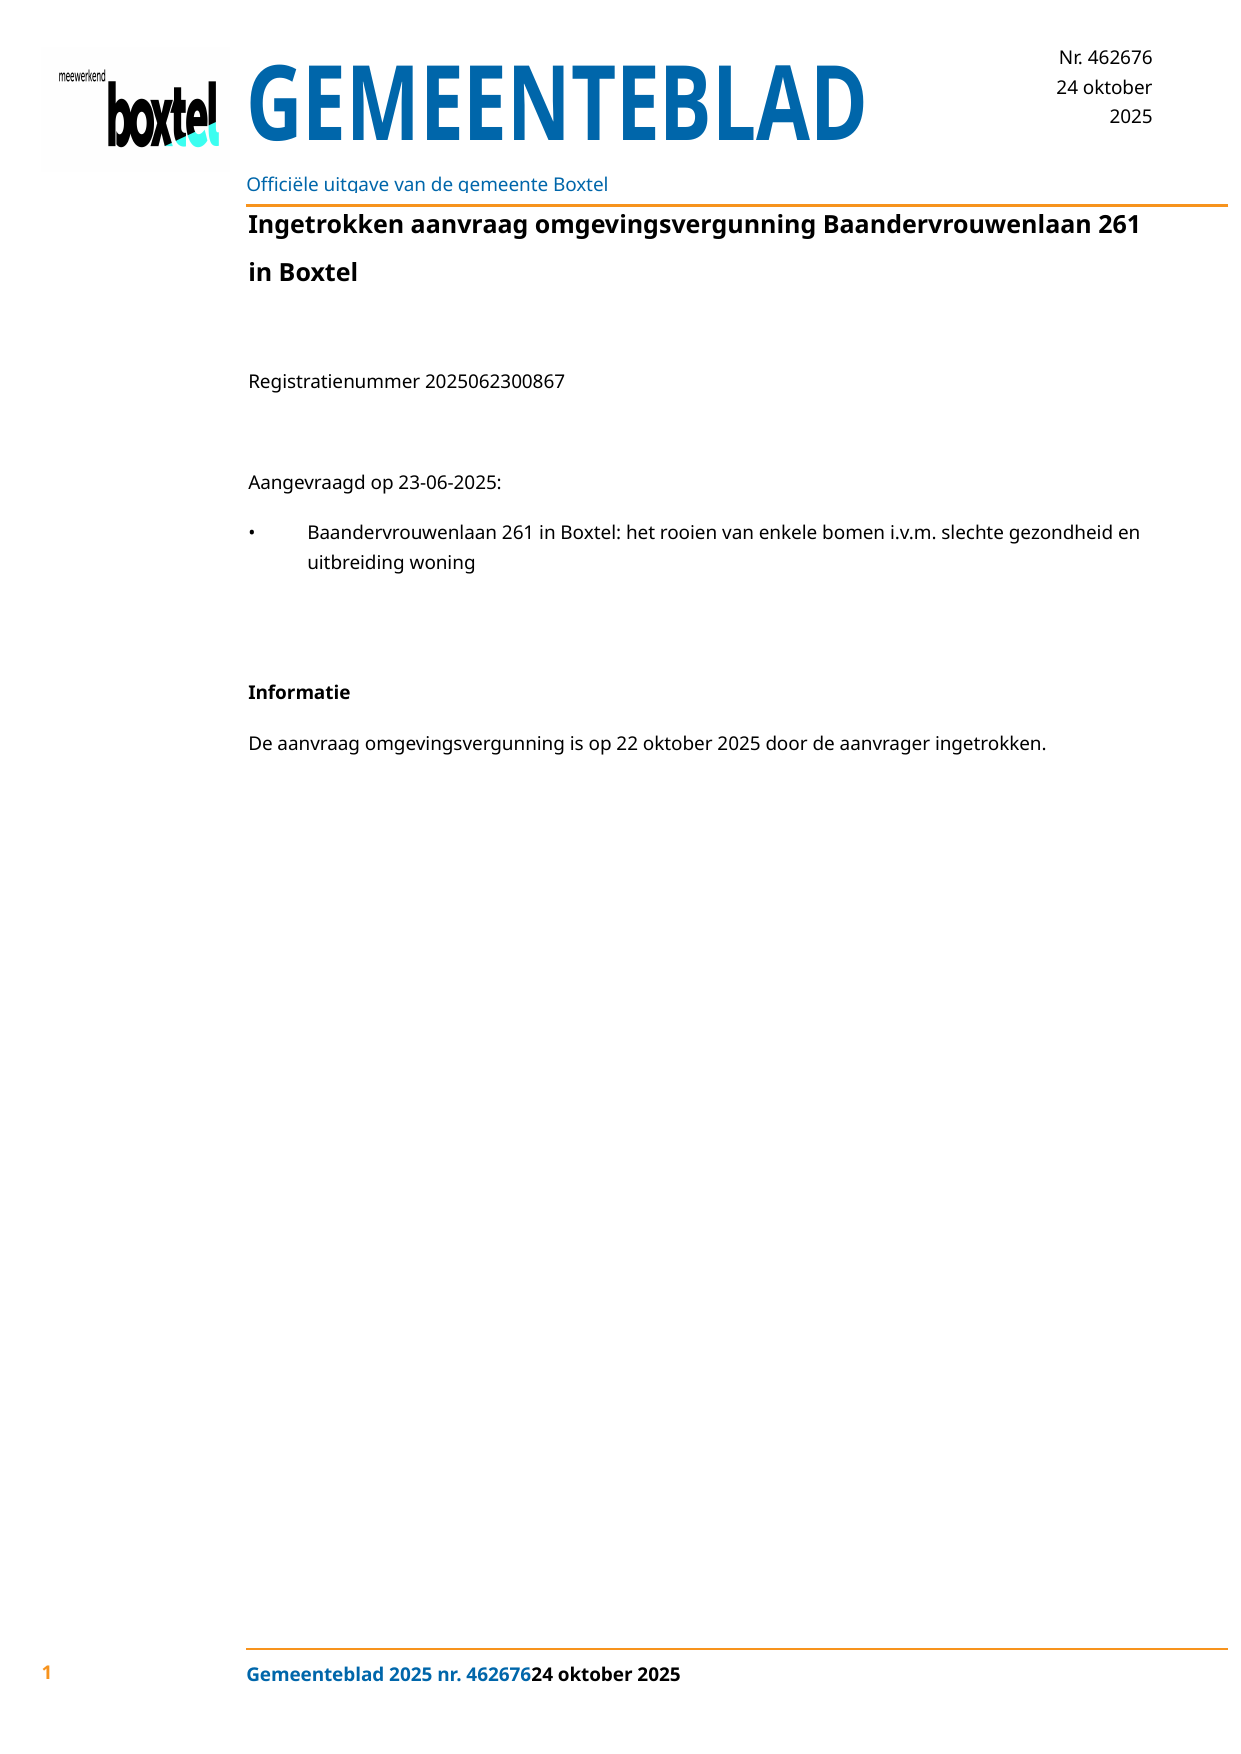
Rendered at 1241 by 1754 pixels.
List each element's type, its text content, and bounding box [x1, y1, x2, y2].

picture [41, 47, 231, 172]
text Aangevraagd op 23-06-2025: [248, 469, 1152, 495]
text De aanvraag omgevingsvergunning is op 22 oktober 2025 door de aanvrager ingetrokken. [248, 730, 1152, 756]
text Informatie [248, 679, 1152, 705]
list Baandervrouwenlaan 261 in Boxtel: het rooien van enkele bomen i.v.m. slechte gezondheid en uitbreiding woning [248, 519, 1152, 575]
text Registratienummer 2025062300867 [248, 368, 1152, 394]
text Ingetrokken aanvraag omgevingsvergunning Baandervrouwenlaan 261 in Boxtel [248, 207, 1152, 288]
